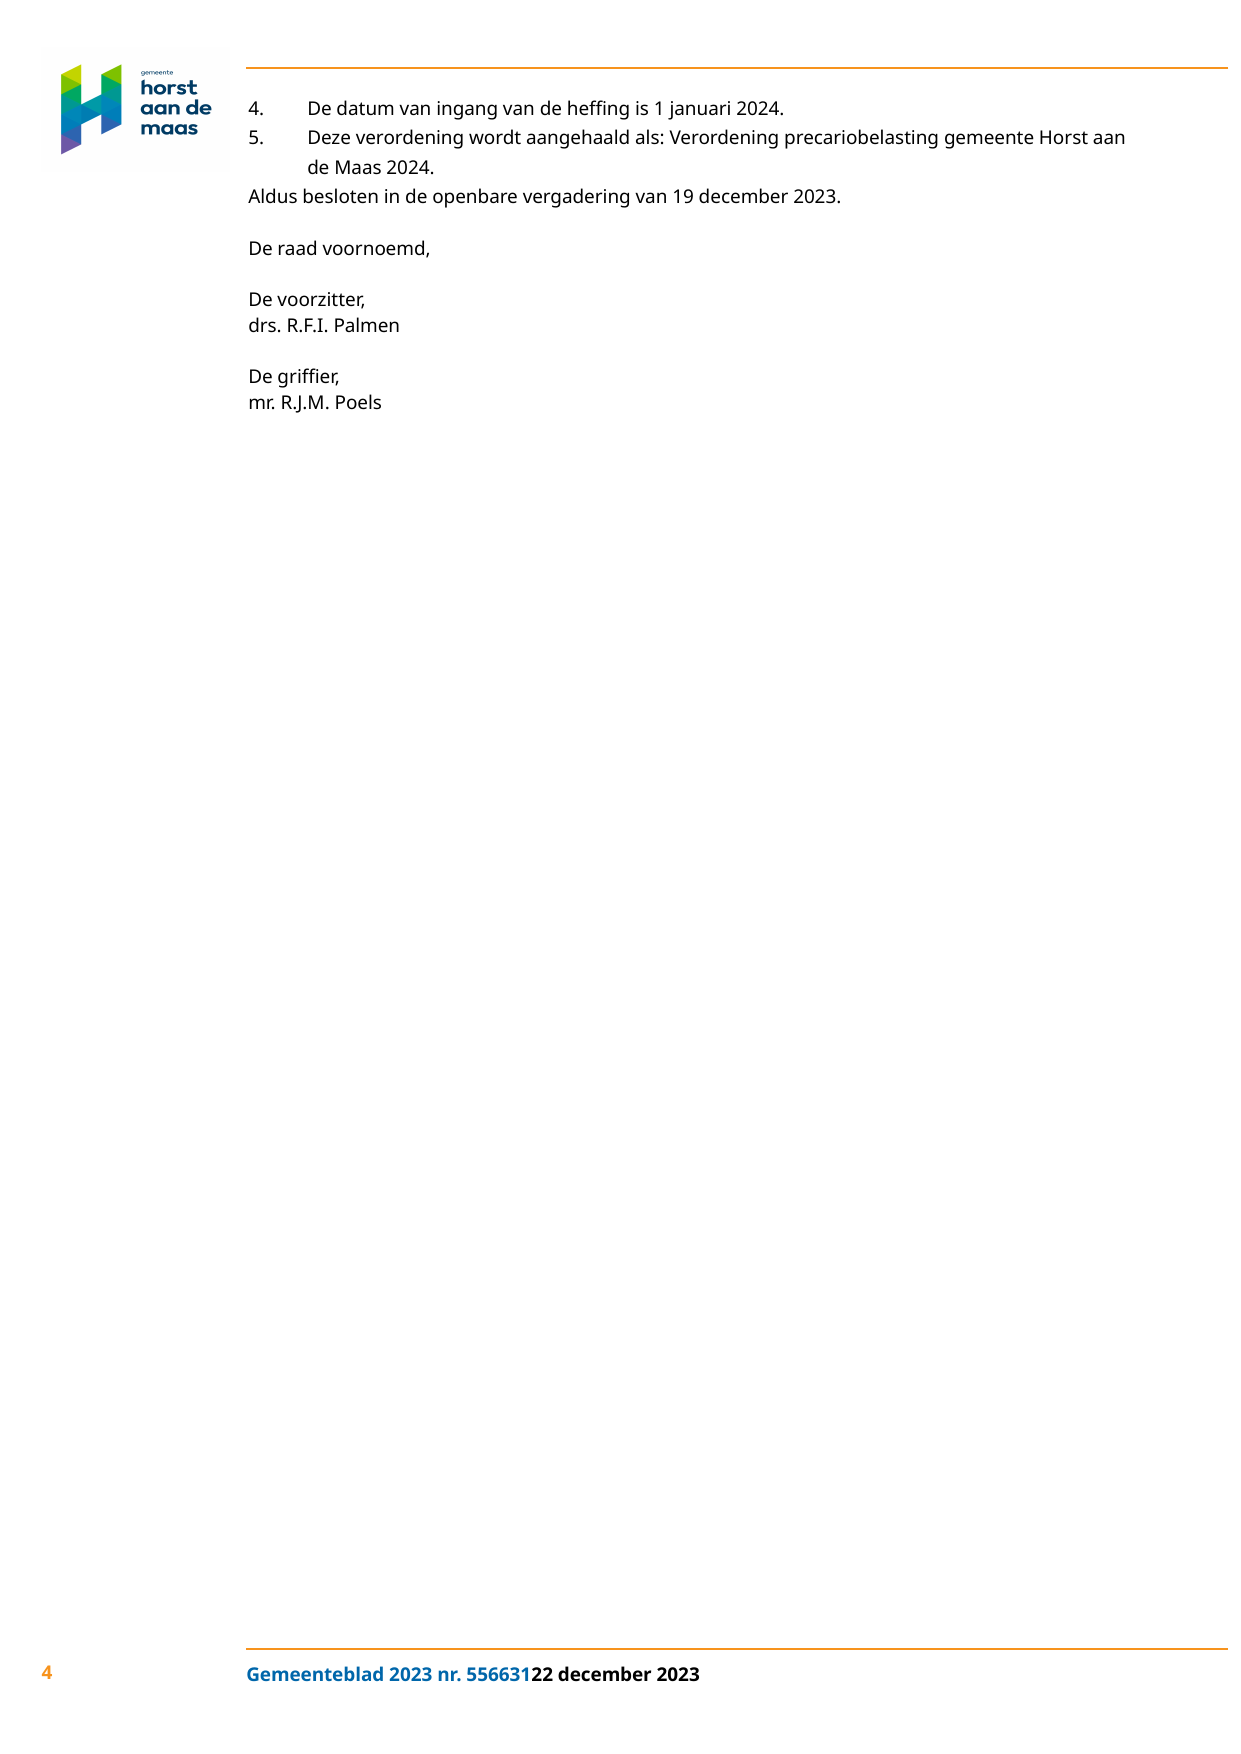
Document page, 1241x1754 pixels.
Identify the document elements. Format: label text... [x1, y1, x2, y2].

text drs. R.F.I. Palmen [248, 312, 1152, 338]
picture [41, 47, 231, 172]
text De raad voornoemd, [248, 235, 1152, 261]
list De datum van ingang van de heffing is 1 januari 2024. [248, 95, 1152, 121]
list Deze verordening wordt aangehaald als: Verordening precariobelasting gemeente Horst aan de Maas 2024. [248, 124, 1152, 180]
text mr. R.J.M. Poels [248, 389, 1152, 415]
text De griffier, [248, 364, 1152, 389]
text Aldus besloten in de openbare vergadering van 19 december 2023. [248, 183, 1152, 209]
text De voorzitter, [248, 286, 1152, 312]
